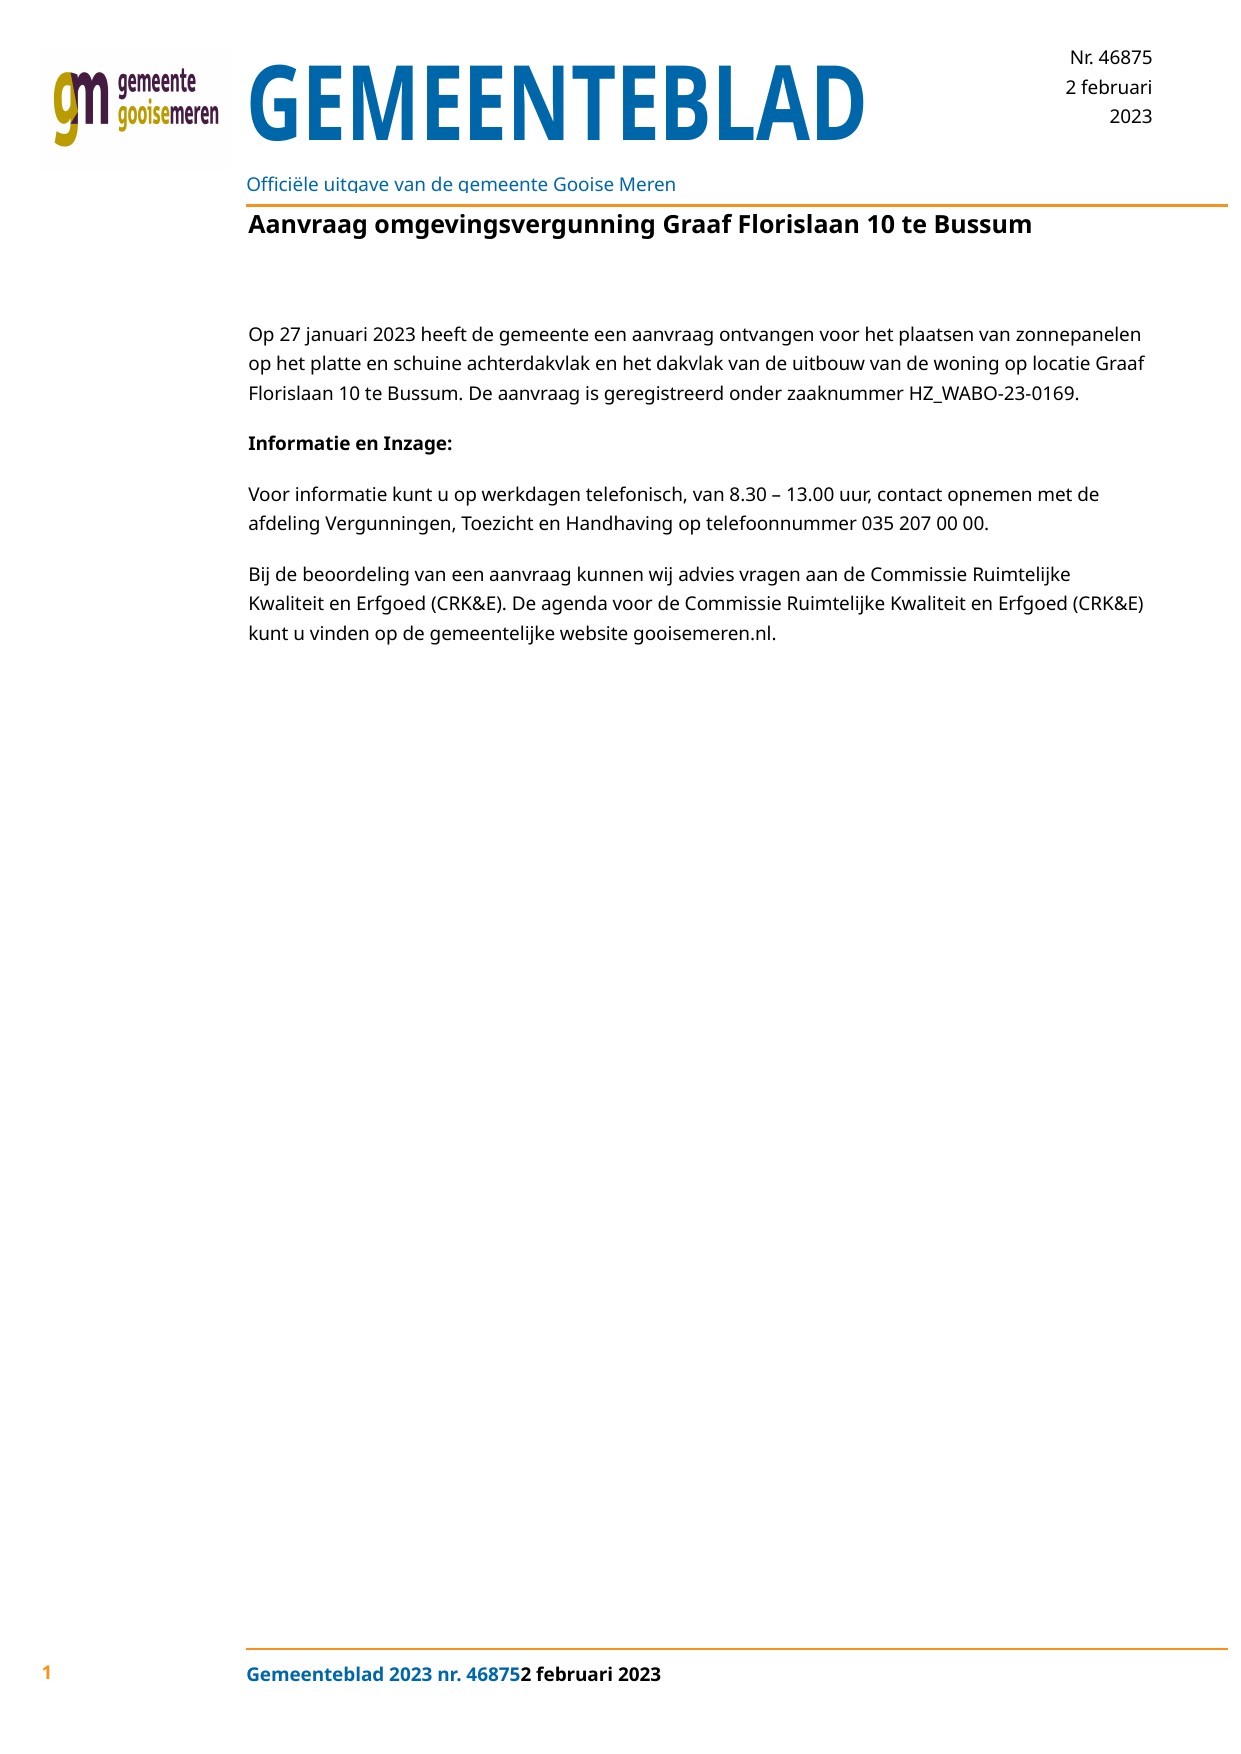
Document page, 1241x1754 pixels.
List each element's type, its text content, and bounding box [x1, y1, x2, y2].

text Bij de beoordeling van een aanvraag kunnen wij advies vragen aan de Commissie Ruimtelijke Kwaliteit en Erfgoed (CRK&E). De agenda voor de Commissie Ruimtelijke Kwaliteit en Erfgoed (CRK&E) kunt u vinden op de gemeentelijke website gooisemeren.nl. [248, 561, 1152, 646]
picture [41, 47, 231, 172]
text Voor informatie kunt u op werkdagen telefonisch, van 8.30 – 13.00 uur, contact opnemen met de afdeling Vergunningen, Toezicht en Handhaving op telefoonnummer 035 207 00 00. [248, 481, 1152, 536]
text Op 27 januari 2023 heeft de gemeente een aanvraag ontvangen voor het plaatsen van zonnepanelen op het platte en schuine achterdakvlak en het dakvlak van de uitbouw van de woning op locatie Graaf Florislaan 10 te Bussum. De aanvraag is geregistreerd onder zaaknummer HZ_WABO-23-0169. [248, 321, 1152, 406]
text Informatie en Inzage: [248, 430, 1152, 456]
text Aanvraag omgevingsvergunning Graaf Florislaan 10 te Bussum [248, 207, 1152, 241]
